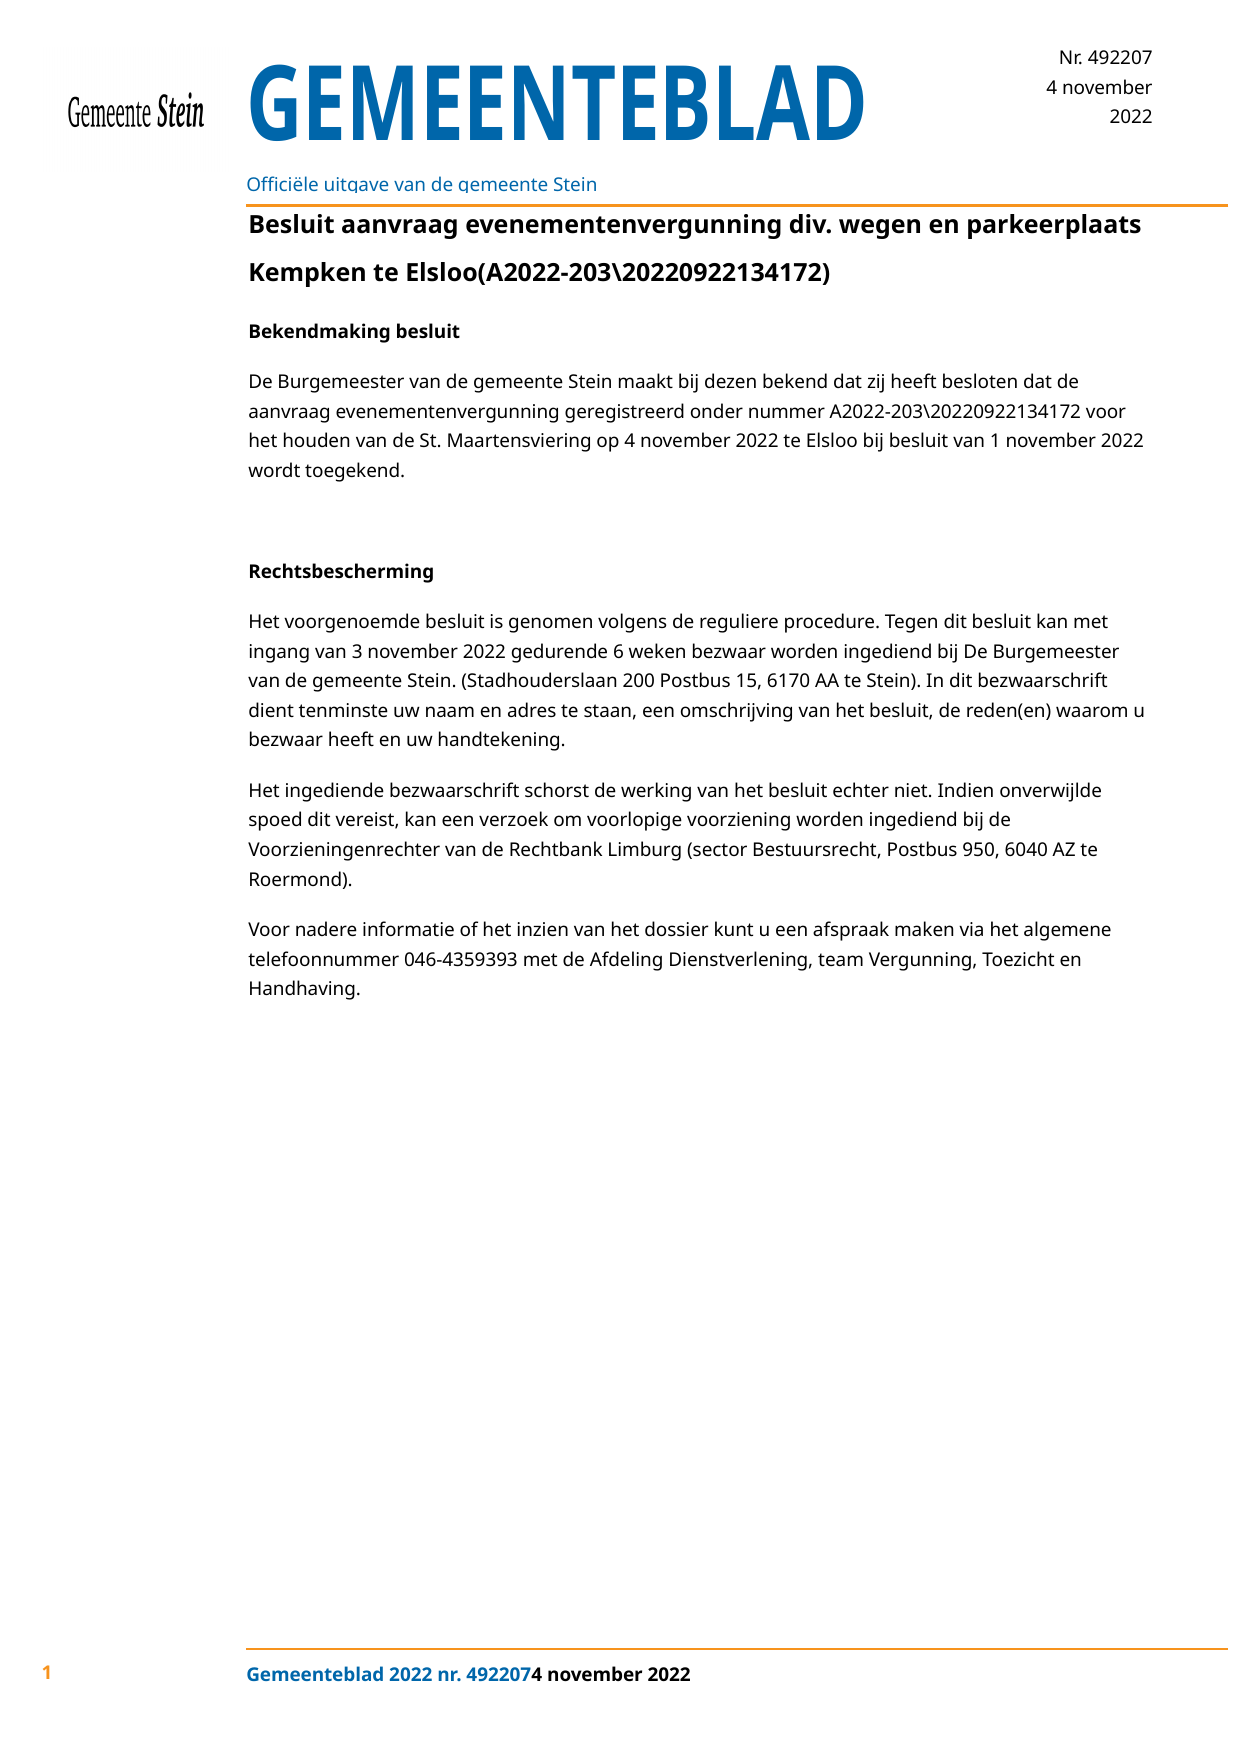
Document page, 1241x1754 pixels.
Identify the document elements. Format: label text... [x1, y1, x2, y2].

text Bekendmaking besluit [248, 318, 1152, 344]
text Voor nadere informatie of het inzien van het dossier kunt u een afspraak maken via het algemene telefoonnummer 046-4359393 met de Afdeling Dienstverlening, team Vergunning, Toezicht en Handhaving. [248, 916, 1152, 1001]
text Rechtsbescherming [248, 558, 1152, 584]
picture [41, 47, 231, 172]
text Het ingediende bezwaarschrift schorst de werking van het besluit echter niet. Indien onverwijlde spoed dit vereist, kan een verzoek om voorlopige voorziening worden ingediend bij de Voorzieningenrechter van de Rechtbank Limburg (sector Bestuursrecht, Postbus 950, 6040 AZ te Roermond). [248, 777, 1152, 892]
text De Burgemeester van de gemeente Stein maakt bij dezen bekend dat zij heeft besloten dat de aanvraag evenementenvergunning geregistreerd onder nummer A2022-203\20220922134172 voor het houden van de St. Maartensviering op 4 november 2022 te Elsloo bij besluit van 1 november 2022 wordt toegekend. [248, 368, 1152, 483]
text Besluit aanvraag evenementenvergunning div. wegen en parkeerplaats Kempken te Elsloo(A2022-203\20220922134172) [248, 207, 1152, 288]
text Het voorgenoemde besluit is genomen volgens de reguliere procedure. Tegen dit besluit kan met ingang van 3 november 2022 gedurende 6 weken bezwaar worden ingediend bij De Burgemeester van de gemeente Stein. (Stadhouderslaan 200 Postbus 15, 6170 AA te Stein). In dit bezwaarschrift dient tenminste uw naam en adres te staan, een omschrijving van het besluit, de reden(en) waarom u bezwaar heeft en uw handtekening. [248, 608, 1152, 752]
